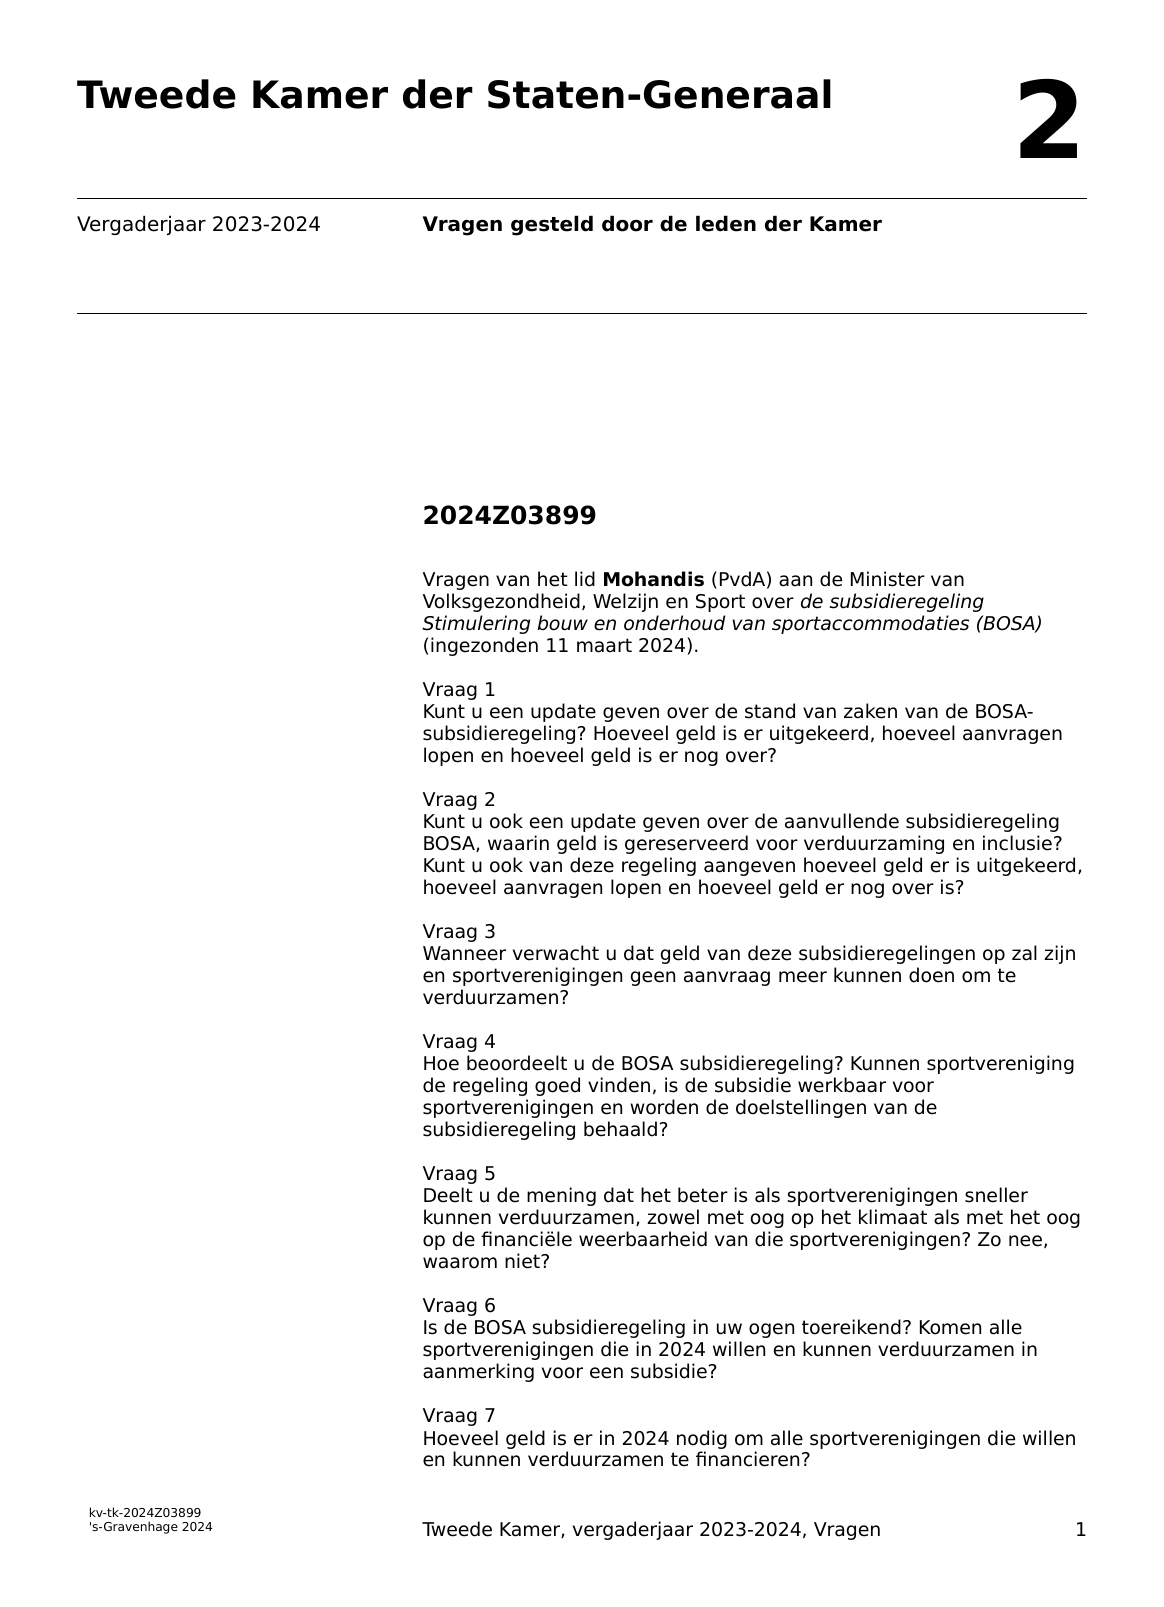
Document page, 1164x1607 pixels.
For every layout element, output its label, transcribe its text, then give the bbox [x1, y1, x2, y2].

text Deelt u de mening dat het beter is als sportverenigingen sneller kunnen verduurzamen, zowel met oog op het klimaat als met het oog op de financiële weerbaarheid van die sportverenigingen? Zo nee, waarom niet? [422, 1185, 1087, 1273]
table_header 2 [886, 59, 1087, 198]
text Vraag 3 [422, 921, 1087, 943]
text 2024Z03899 [422, 501, 1087, 531]
text Vragen van het lid Mohandis (PvdA) aan de Minister van Volksgezondheid, Welzijn en Sport over de subsidieregeling Stimulering bouw en onderhoud van sportaccommodaties (BOSA) (ingezonden 11 maart 2024). [422, 569, 1087, 657]
text Vraag 4 [422, 1031, 1087, 1053]
text Hoeveel geld is er in 2024 nodig om alle sportverenigingen die willen en kunnen verduurzamen te financieren? [422, 1427, 1087, 1471]
table_header Tweede Kamer der Staten-Generaal [77, 59, 886, 198]
text Vraag 2 [422, 789, 1087, 811]
text Hoe beoordeelt u de BOSA subsidieregeling? Kunnen sportvereniging de regeling goed vinden, is de subsidie werkbaar voor sportverenigingen en worden de doelstellingen van de subsidieregeling behaald? [422, 1053, 1087, 1141]
table_cell Vragen gesteld door de leden der Kamer [422, 199, 1087, 313]
table_cell Vergaderjaar 2023-2024 [77, 199, 422, 313]
text Kunt u ook een update geven over de aanvullende subsidieregeling BOSA, waarin geld is gereserveerd voor verduurzaming en inclusie? Kunt u ook van deze regeling aangeven hoeveel geld er is uitgekeerd, hoeveel aanvragen lopen en hoeveel geld er nog over is? [422, 811, 1087, 899]
text Is de BOSA subsidieregeling in uw ogen toereikend? Komen alle sportverenigingen die in 2024 willen en kunnen verduurzamen in aanmerking voor een subsidie? [422, 1317, 1087, 1383]
text kv-tk-2024Z03899 [88, 1506, 323, 1520]
text 's-Gravenhage 2024 [88, 1520, 323, 1534]
text Vraag 6 [422, 1295, 1087, 1317]
text Vraag 1 [422, 679, 1087, 701]
text Kunt u een update geven over de stand van zaken van de BOSA-subsidieregeling? Hoeveel geld is er uitgekeerd, hoeveel aanvragen lopen en hoeveel geld is er nog over? [422, 701, 1087, 767]
text Wanneer verwacht u dat geld van deze subsidieregelingen op zal zijn en sportverenigingen geen aanvraag meer kunnen doen om te verduurzamen? [422, 943, 1087, 1009]
text Vraag 5 [422, 1163, 1087, 1185]
text Vraag 7 [422, 1405, 1087, 1427]
